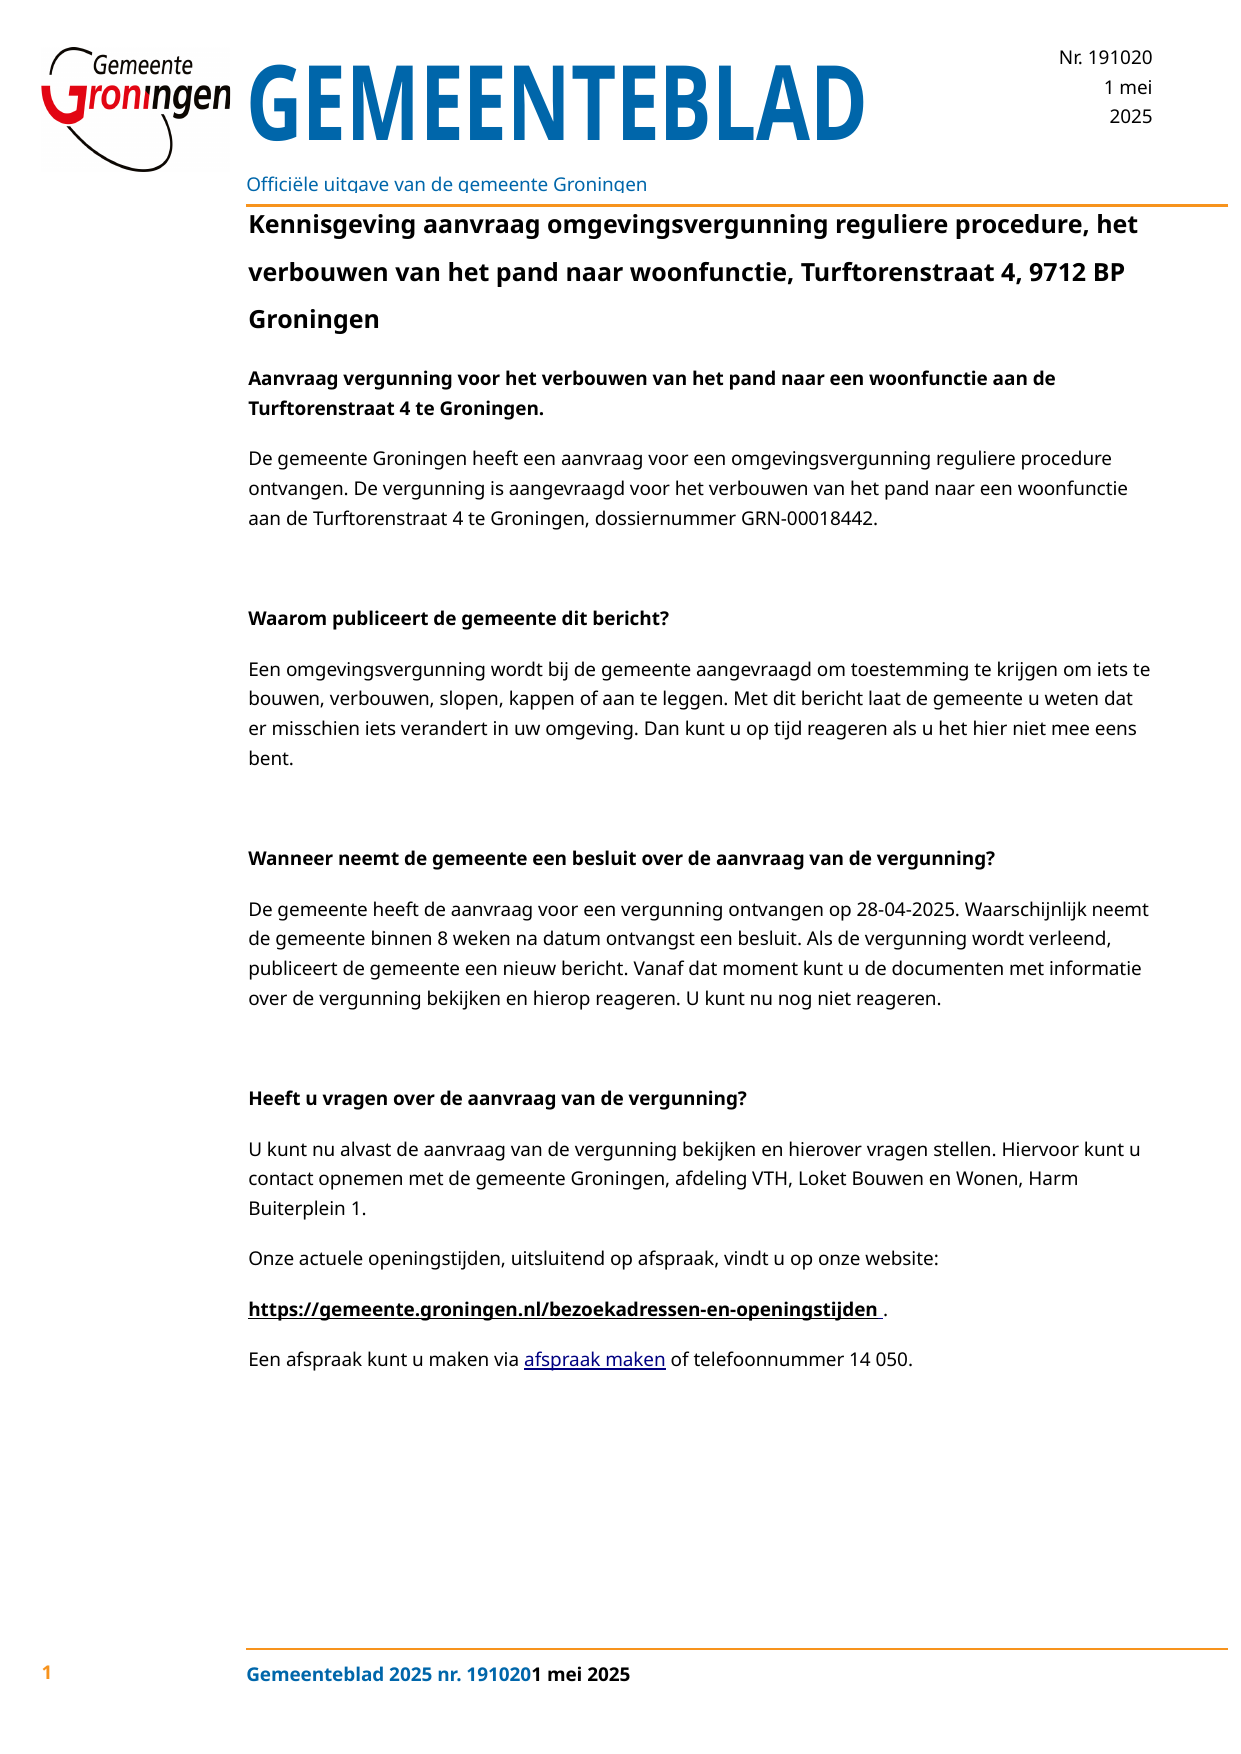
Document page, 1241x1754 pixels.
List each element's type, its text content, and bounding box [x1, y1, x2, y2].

text Onze actuele openingstijden, uitsluitend op afspraak, vindt u op onze website: [248, 1246, 1152, 1271]
text Kennisgeving aanvraag omgevingsvergunning reguliere procedure, het verbouwen van het pand naar woonfunctie, Turftorenstraat 4, 9712 BP Groningen [248, 207, 1152, 336]
text Een omgevingsvergunning wordt bij de gemeente aangevraagd om toestemming te krijgen om iets te bouwen, verbouwen, slopen, kappen of aan te leggen. Met dit bericht laat de gemeente u weten dat er misschien iets verandert in uw omgeving. Dan kunt u op tijd reageren als u het hier niet mee eens bent. [248, 656, 1152, 770]
text Heeft u vragen over de aanvraag van de vergunning? [248, 1086, 1152, 1111]
text Wanneer neemt de gemeente een besluit over de aanvraag van de vergunning? [248, 846, 1152, 871]
text De gemeente Groningen heeft een aanvraag voor een omgevingsvergunning reguliere procedure ontvangen. De vergunning is aangevraagd voor het verbouwen van het pand naar een woonfunctie aan de Turftorenstraat 4 te Groningen, dossiernummer GRN-00018442. [248, 446, 1152, 530]
text Waarom publiceert de gemeente dit bericht? [248, 606, 1152, 631]
text https://gemeente.groningen.nl/bezoekadressen-en-openingstijden . [248, 1296, 1152, 1322]
text Een afspraak kunt u maken via afspraak maken of telefoonnummer 14 050. [248, 1346, 1152, 1372]
text De gemeente heeft de aanvraag voor een vergunning ontvangen op 28-04-2025. Waarschijnlijk neemt de gemeente binnen 8 weken na datum ontvangst een besluit. Als de vergunning wordt verleend, publiceert de gemeente een nieuw bericht. Vanaf dat moment kunt u de documenten met informatie over de vergunning bekijken en hierop reageren. U kunt nu nog niet reageren. [248, 896, 1152, 1010]
text U kunt nu alvast de aanvraag van de vergunning bekijken en hierover vragen stellen. Hiervoor kunt u contact opnemen met de gemeente Groningen, afdeling VTH, Loket Bouwen en Wonen, Harm Buiterplein 1. [248, 1136, 1152, 1221]
picture [41, 47, 231, 172]
text Aanvraag vergunning voor het verbouwen van het pand naar een woonfunctie aan de Turftorenstraat 4 te Groningen. [248, 366, 1152, 421]
